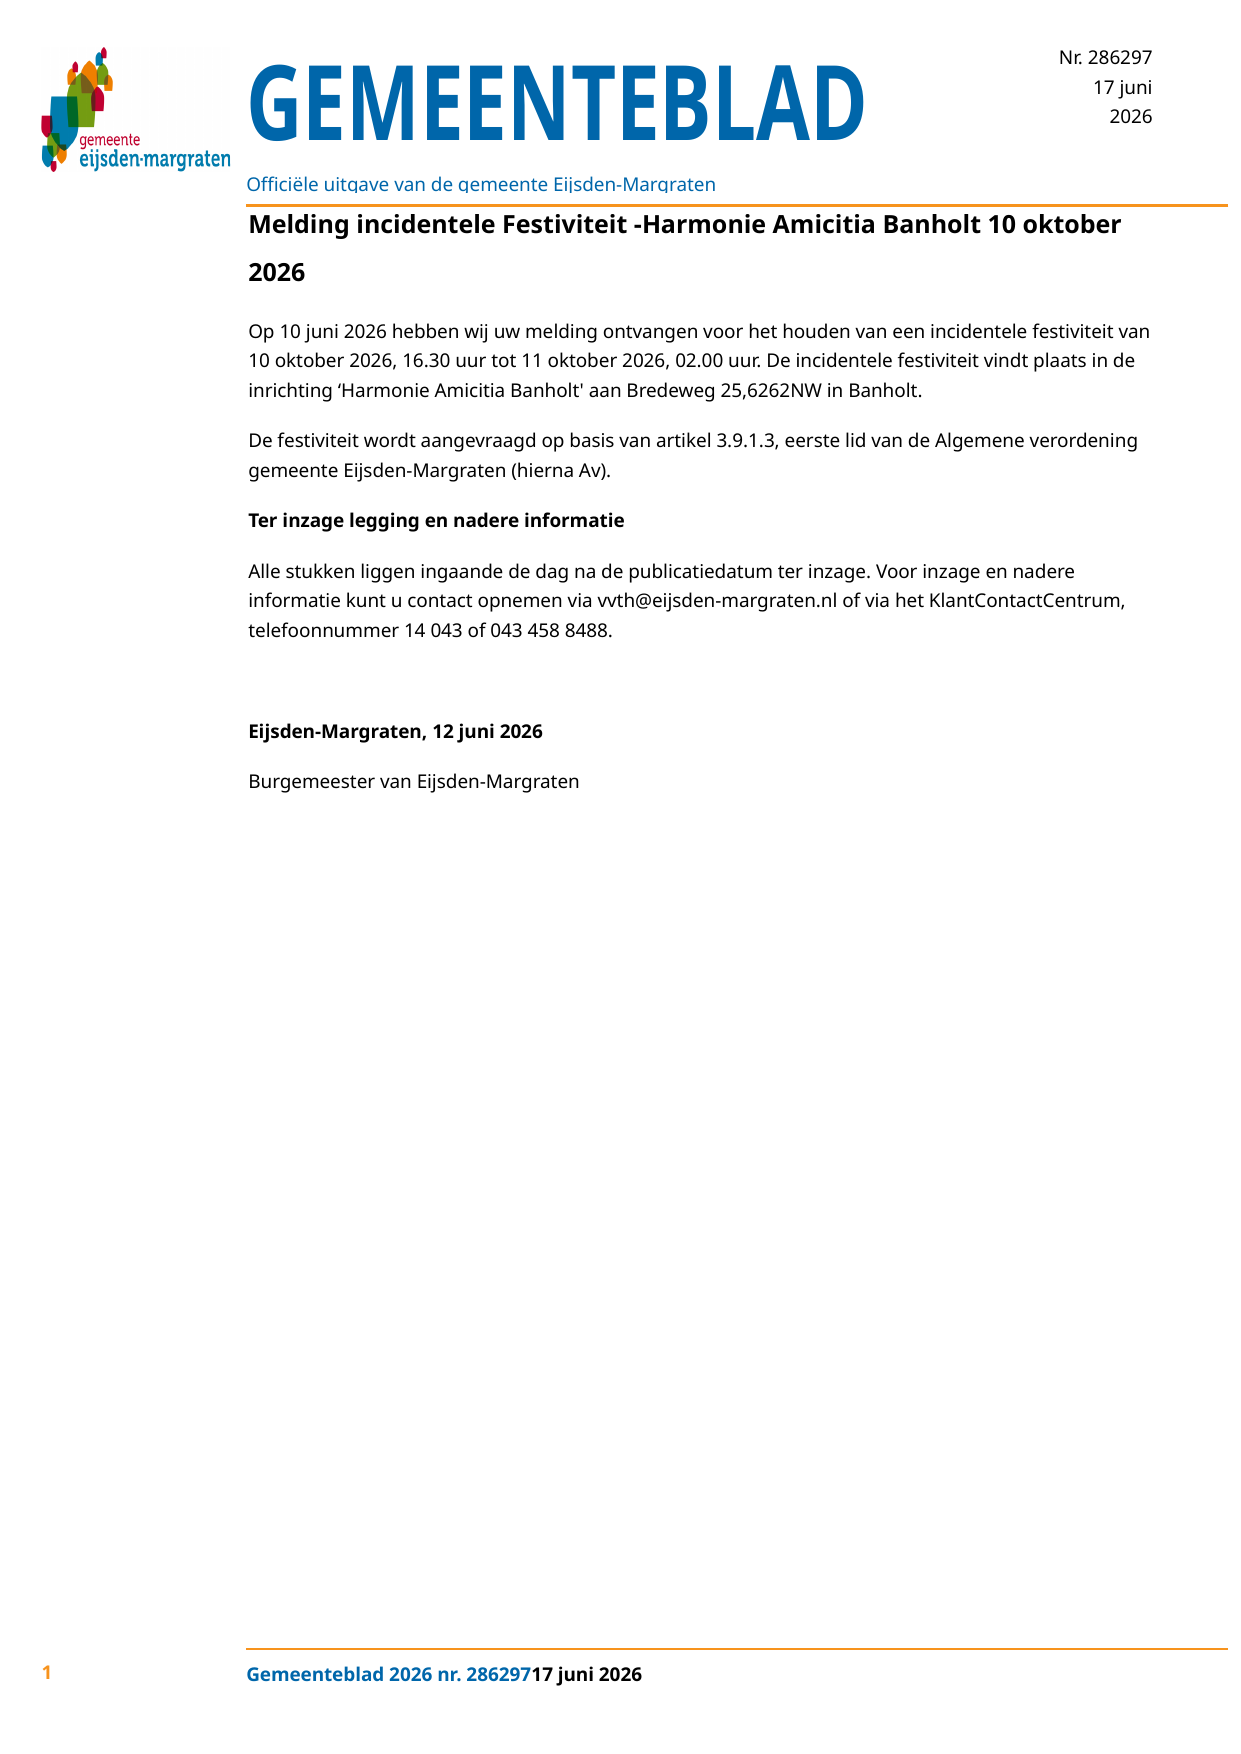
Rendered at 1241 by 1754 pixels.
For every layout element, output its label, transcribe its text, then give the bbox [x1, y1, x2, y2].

text Ter inzage legging en nadere informatie [248, 507, 1152, 533]
text Alle stukken liggen ingaande de dag na de publicatiedatum ter inzage. Voor inzage en nadere informatie kunt u contact opnemen via vvth@eijsden-margraten.nl of via het KlantContactCentrum, telefoonnummer 14 043 of 043 458 8488. [248, 558, 1152, 643]
text Melding incidentele Festiviteit -Harmonie Amicitia Banholt 10 oktober 2026 [248, 207, 1152, 288]
text Op 10 juni 2026 hebben wij uw melding ontvangen voor het houden van een incidentele festiviteit van 10 oktober 2026, 16.30 uur tot 11 oktober 2026, 02.00 uur. De incidentele festiviteit vindt plaats in de inrichting ‘Harmonie Amicitia Banholt' aan Bredeweg 25,6262NW in Banholt. [248, 318, 1152, 403]
text Eijsden-Margraten, 12 juni 2026 [248, 718, 1152, 744]
text De festiviteit wordt aangevraagd op basis van artikel 3.9.1.3, eerste lid van de Algemene verordening gemeente Eijsden-Margraten (hierna Av). [248, 427, 1152, 483]
text Burgemeester van Eijsden-Margraten [248, 768, 1152, 794]
picture [41, 47, 231, 172]
